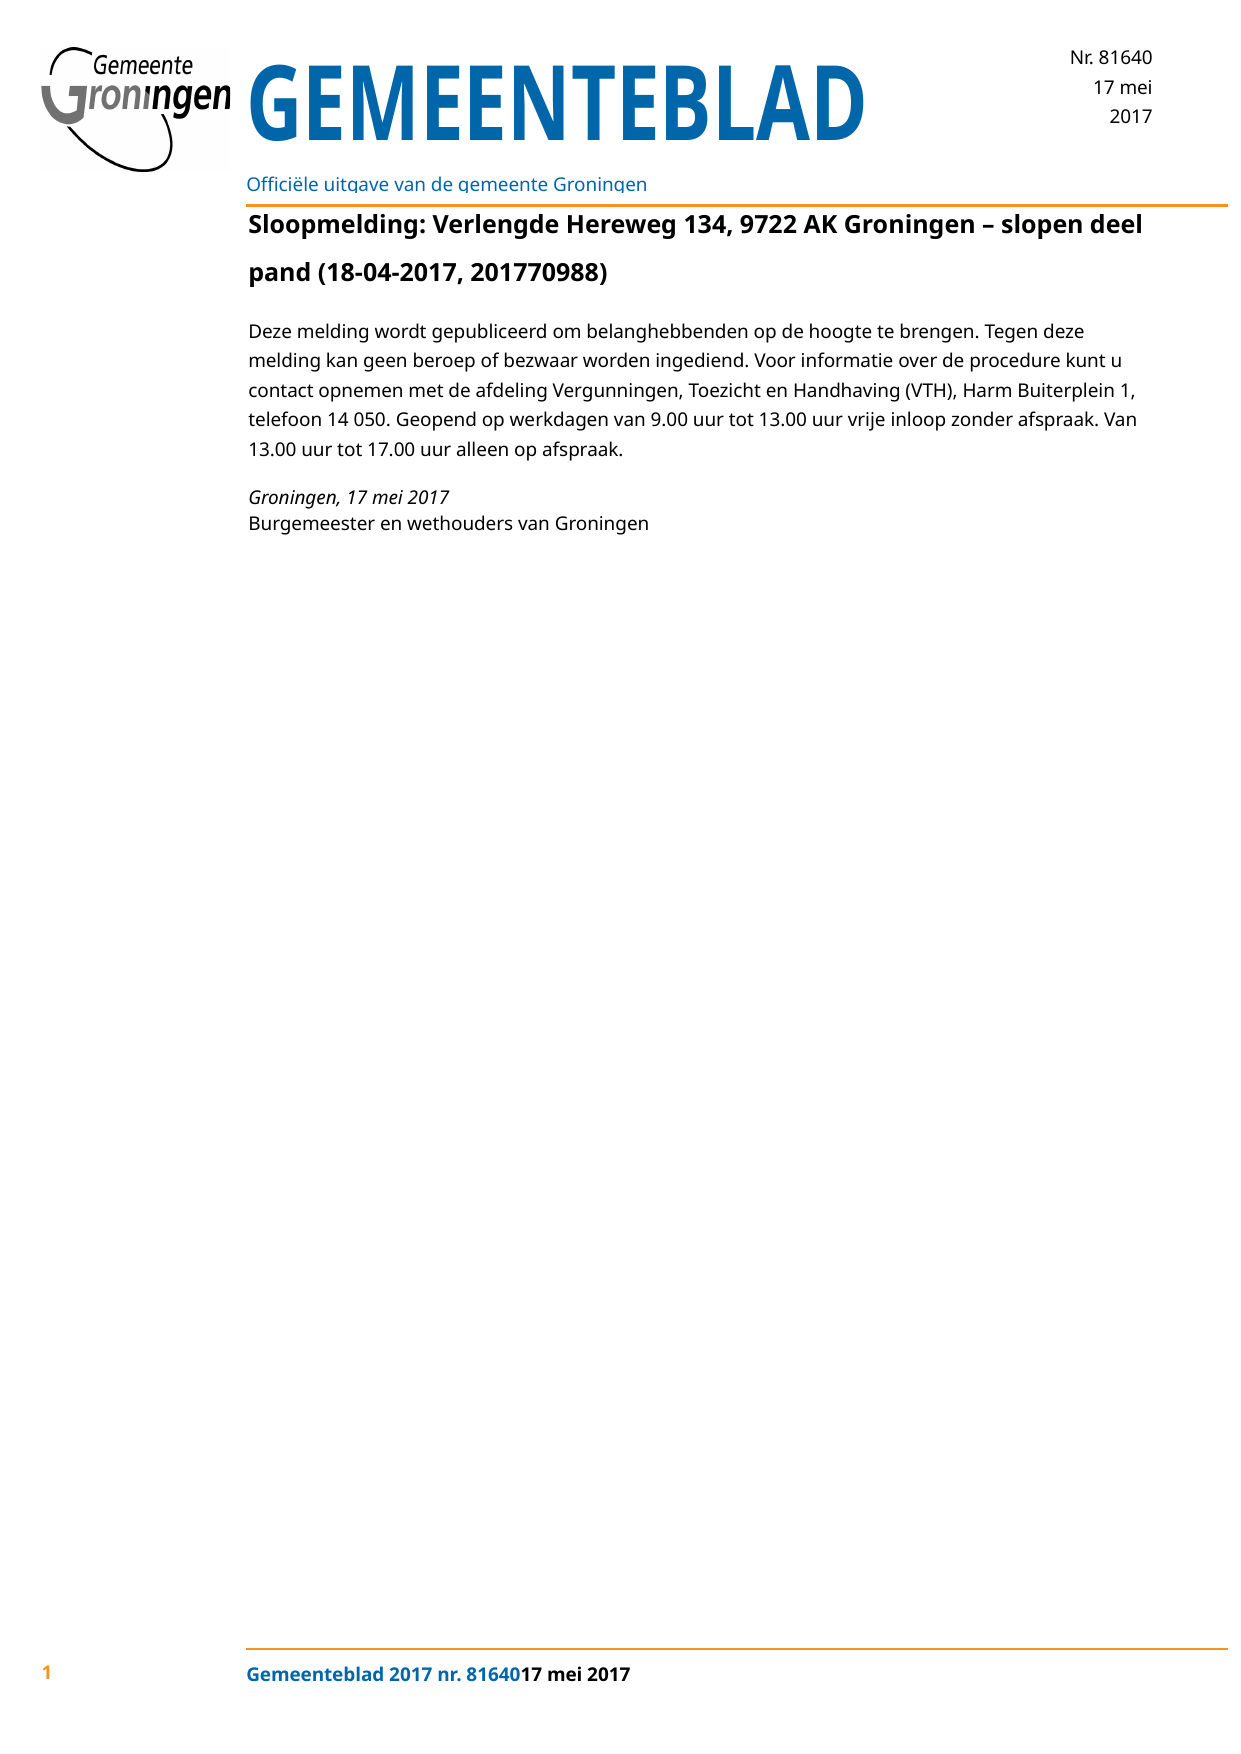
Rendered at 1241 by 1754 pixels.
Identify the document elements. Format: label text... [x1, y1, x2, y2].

picture [41, 47, 231, 172]
text Groningen, 17 mei 2017 [248, 484, 1152, 510]
text Deze melding wordt gepubliceerd om belanghebbenden op de hoogte te brengen. Tegen deze melding kan geen beroep of bezwaar worden ingediend. Voor informatie over de procedure kunt u contact opnemen met de afdeling Vergunningen, Toezicht en Handhaving (VTH), Harm Buiterplein 1, telefoon 14 050. Geopend op werkdagen van 9.00 uur tot 13.00 uur vrije inloop zonder afspraak. Van 13.00 uur tot 17.00 uur alleen op afspraak. [248, 318, 1152, 462]
text Sloopmelding: Verlengde Hereweg 134, 9722 AK Groningen – slopen deel pand (18-04-2017, 201770988) [248, 207, 1152, 288]
text Burgemeester en wethouders van Groningen [248, 510, 1152, 536]
